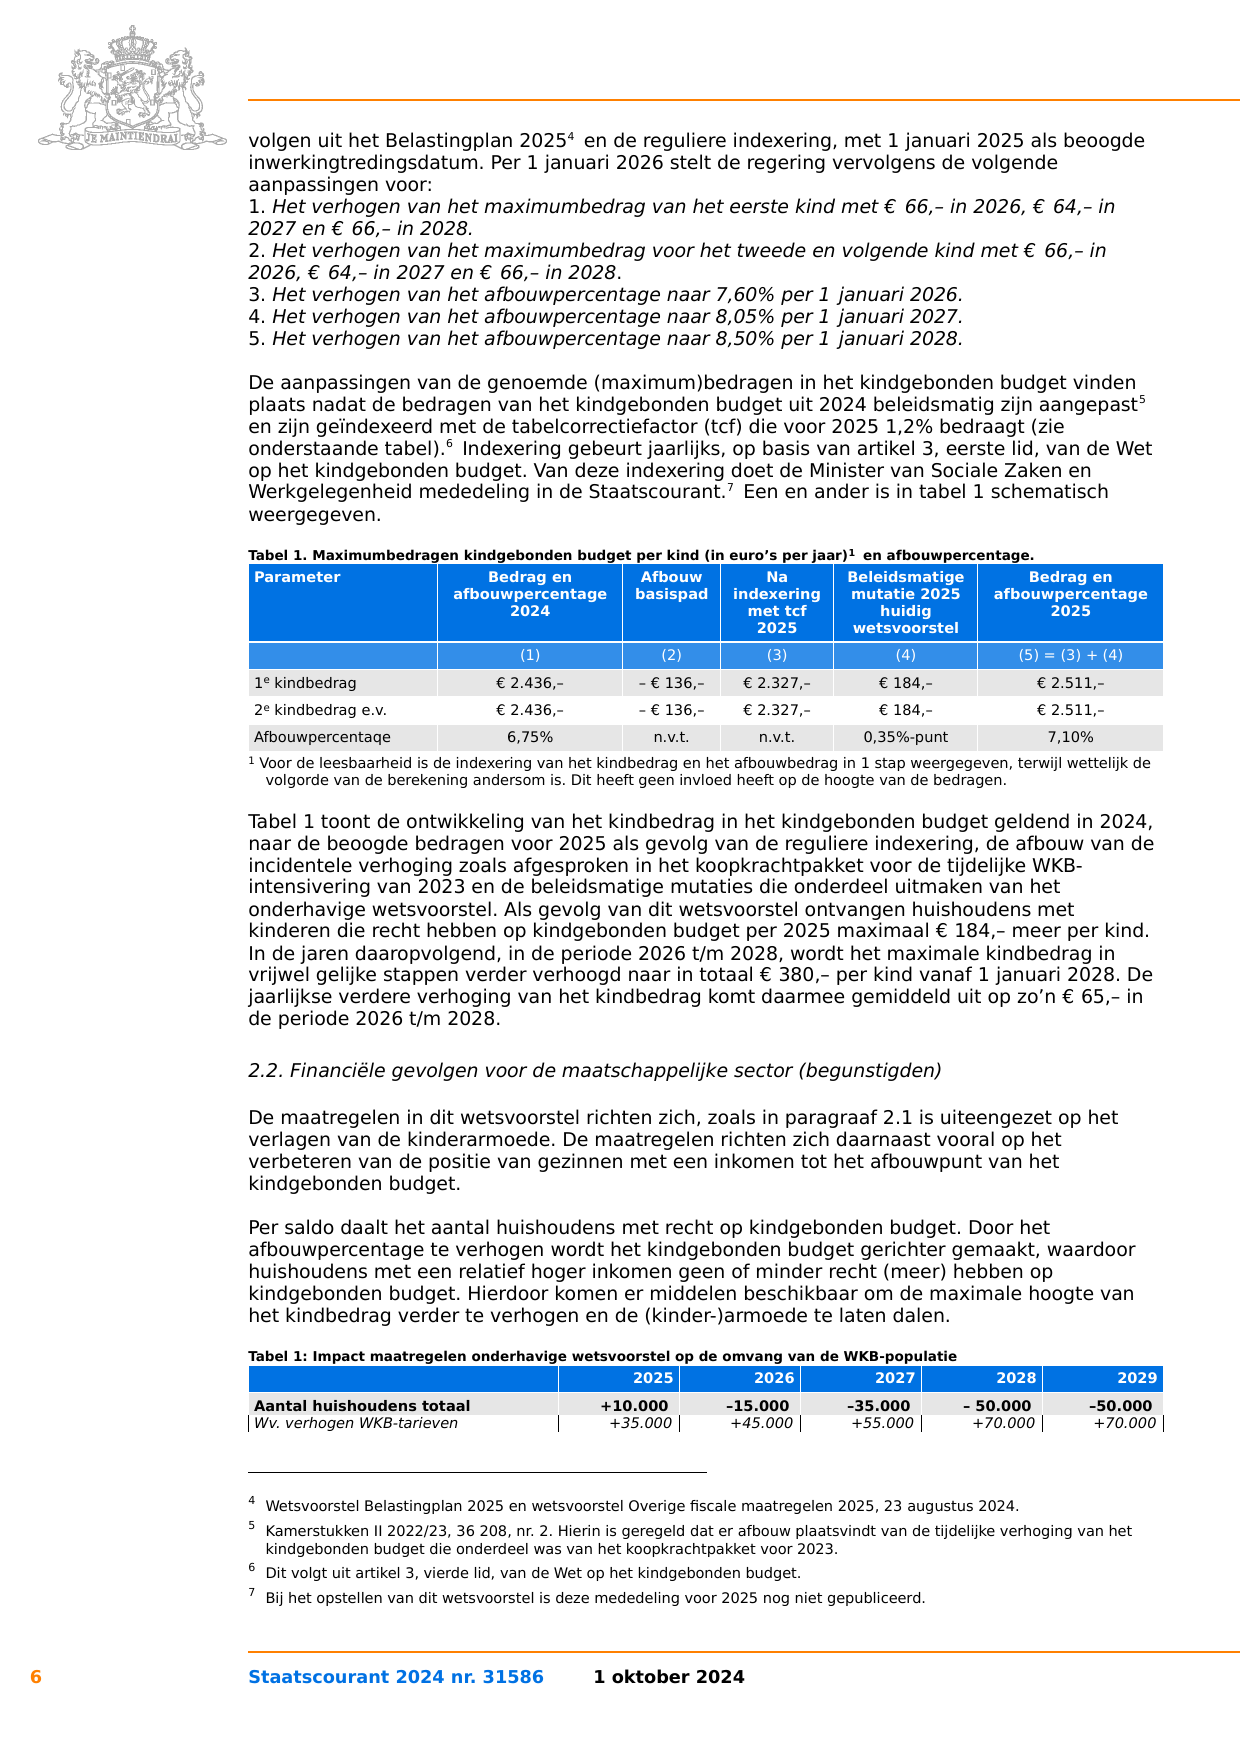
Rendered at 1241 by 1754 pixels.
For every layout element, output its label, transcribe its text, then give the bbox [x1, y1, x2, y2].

table_cell Bedrag en afbouwpercentage 2025 [978, 564, 1163, 641]
table_cell Na indexering met tcf 2025 [721, 564, 833, 641]
table_cell n.v.t. [623, 725, 720, 751]
table_cell 7,10% [978, 725, 1163, 751]
table_cell (4) [834, 643, 977, 669]
table_cell –50.000 [1043, 1393, 1163, 1415]
table_cell –35.000 [801, 1393, 921, 1415]
table_cell € 2.436,– [438, 697, 622, 723]
table_cell 1 Voor de leesbaarheid is de indexering van het kindbedrag en het afbouwbedrag in 1 stap weergegeven, terwijl wettelijk de volgorde van de berekening andersom is. Dit heeft geen invloed heeft op de hoogte van de bedragen. [248, 752, 1163, 789]
table_cell 0,35%-punt [834, 725, 977, 751]
table_cell [249, 643, 437, 669]
table_cell 2026 [680, 1366, 800, 1392]
text 2. Het verhogen van het maximumbedrag voor het tweede en volgende kind met € 66,– in 2026, € 64,– in 2027 en € 66,– in 2028. [248, 240, 1163, 284]
table_cell 2029 [1043, 1366, 1163, 1392]
table_cell – € 136,– [623, 670, 720, 696]
table_cell Aantal huishoudens totaal [249, 1393, 558, 1415]
text Wetsvoorstel Belastingplan 2025 en wetsvoorstel Overige fiscale maatregelen 2025, 23 augustus 2024. [248, 1494, 1163, 1516]
table_header Tabel 1: Impact maatregelen onderhavige wetsvoorstel op de omvang van de WKB-populatie [248, 1349, 1163, 1364]
table_cell 2025 [559, 1366, 679, 1392]
text De aanpassingen van de genoemde (maximum)bedragen in het kindgebonden budget vinden plaats nadat de bedragen van het kindgebonden budget uit 2024 beleidsmatig zijn aangepast en zijn geïndexeerd met de tabelcorrectiefactor (tcf) die voor 2025 1,2% bedraagt (zie onderstaande tabel). Indexering gebeurt jaarlijks, op basis van artikel 3, eerste lid, van de Wet op het kindgebonden budget. Van deze indexering doet de Minister van Sociale Zaken en Werkgelegenheid mededeling in de Staatscourant. Een en ander is in tabel 1 schematisch weergegeven. [248, 372, 1163, 525]
table_header Tabel 1. Maximumbedragen kindgebonden budget per kind (in euro’s per jaar)1 en afbouwpercentage. [248, 547, 1163, 563]
table_cell Bedrag en afbouwpercentage 2024 [438, 564, 622, 641]
table_cell € 2.327,– [721, 670, 833, 696]
text 1. Het verhogen van het maximumbedrag van het eerste kind met € 66,– in 2026, € 64,– in 2027 en € 66,– in 2028. [248, 196, 1163, 240]
table_cell +45.000 [680, 1415, 800, 1432]
table_cell € 2.436,– [438, 670, 622, 696]
table_cell +10.000 [559, 1393, 679, 1415]
table_cell 1e kindbedrag [249, 670, 437, 696]
table_cell (1) [438, 643, 622, 669]
table_cell Afbouw basispad [623, 564, 720, 641]
picture [38, 25, 227, 150]
table_cell (5) = (3) + (4) [978, 643, 1163, 669]
table_cell € 2.511,– [978, 670, 1163, 696]
table_cell € 2.327,– [721, 697, 833, 723]
table_cell +70.000 [1043, 1415, 1163, 1432]
table_cell 2027 [801, 1366, 921, 1392]
table_cell Beleidsmatige mutatie 2025 huidig wetsvoorstel [834, 564, 977, 641]
table_cell (3) [721, 643, 833, 669]
text Tabel 1 toont de ontwikkeling van het kindbedrag in het kindgebonden budget geldend in 2024, naar de beoogde bedragen voor 2025 als gevolg van de reguliere indexering, de afbouw van de incidentele verhoging zoals afgesproken in het koopkrachtpakket voor de tijdelijke WKB-intensivering van 2023 en de beleidsmatige mutaties die onderdeel uitmaken van het onderhavige wetsvoorstel. Als gevolg van dit wetsvoorstel ontvangen huishoudens met kinderen die recht hebben op kindgebonden budget per 2025 maximaal € 184,– meer per kind. In de jaren daaropvolgend, in de periode 2026 t/m 2028, wordt het maximale kindbedrag in vrijwel gelijke stappen verder verhoogd naar in totaal € 380,– per kind vanaf 1 januari 2028. De jaarlijkse verdere verhoging van het kindbedrag komt daarmee gemiddeld uit op zo’n € 65,– in de periode 2026 t/m 2028. [248, 811, 1163, 1030]
table_cell 2e kindbedrag e.v. [249, 697, 437, 723]
text Per saldo daalt het aantal huishoudens met recht op kindgebonden budget. Door het afbouwpercentage te verhogen wordt het kindgebonden budget gerichter gemaakt, waardoor huishoudens met een relatief hoger inkomen geen of minder recht (meer) hebben op kindgebonden budget. Hierdoor komen er middelen beschikbaar om de maximale hoogte van het kindbedrag verder te verhogen en de (kinder-)armoede te laten dalen. [248, 1217, 1163, 1327]
subtitle 2.2. Financiële gevolgen voor de maatschappelijke sector (begunstigden) [248, 1060, 1163, 1082]
text De maatregelen in dit wetsvoorstel richten zich, zoals in paragraaf 2.1 is uiteengezet op het verlagen van de kinderarmoede. De maatregelen richten zich daarnaast vooral op het verbeteren van de positie van gezinnen met een inkomen tot het afbouwpunt van het kindgebonden budget. [248, 1107, 1163, 1195]
table_cell Parameter [249, 564, 437, 641]
table_cell (2) [623, 643, 720, 669]
table_cell € 184,– [834, 670, 977, 696]
table_cell 6,75% [438, 725, 622, 751]
table_cell – 50.000 [922, 1393, 1042, 1415]
table_cell Wv. verhogen WKB-tarieven [249, 1415, 558, 1432]
table_cell Afbouwpercentaqe [249, 725, 437, 751]
text Kamerstukken II 2022/23, 36 208, nr. 2. Hierin is geregeld dat er afbouw plaatsvindt van de tijdelijke verhoging van het kindgebonden budget die onderdeel was van het koopkrachtpakket voor 2023. [248, 1519, 1163, 1558]
text volgen uit het Belastingplan 2025 en de reguliere indexering, met 1 januari 2025 als beoogde inwerkingtredingsdatum. Per 1 januari 2026 stelt de regering vervolgens de volgende aanpassingen voor: [248, 130, 1163, 196]
table_cell € 2.511,– [978, 697, 1163, 723]
table_cell +35.000 [559, 1415, 679, 1432]
table_cell – € 136,– [623, 697, 720, 723]
table_cell –15.000 [680, 1393, 800, 1415]
text Bij het opstellen van dit wetsvoorstel is deze mededeling voor 2025 nog niet gepubliceerd. [248, 1586, 1163, 1608]
text Dit volgt uit artikel 3, vierde lid, van de Wet op het kindgebonden budget. [248, 1561, 1163, 1583]
table_cell n.v.t. [721, 725, 833, 751]
table_cell [249, 1366, 558, 1392]
text 4. Het verhogen van het afbouwpercentage naar 8,05% per 1 januari 2027. [248, 306, 1163, 328]
text 5. Het verhogen van het afbouwpercentage naar 8,50% per 1 januari 2028. [248, 328, 1163, 350]
table_cell +55.000 [801, 1415, 921, 1432]
text 3. Het verhogen van het afbouwpercentage naar 7,60% per 1 januari 2026. [248, 284, 1163, 306]
table_cell 2028 [922, 1366, 1042, 1392]
table_cell € 184,– [834, 697, 977, 723]
table_cell +70.000 [922, 1415, 1042, 1432]
